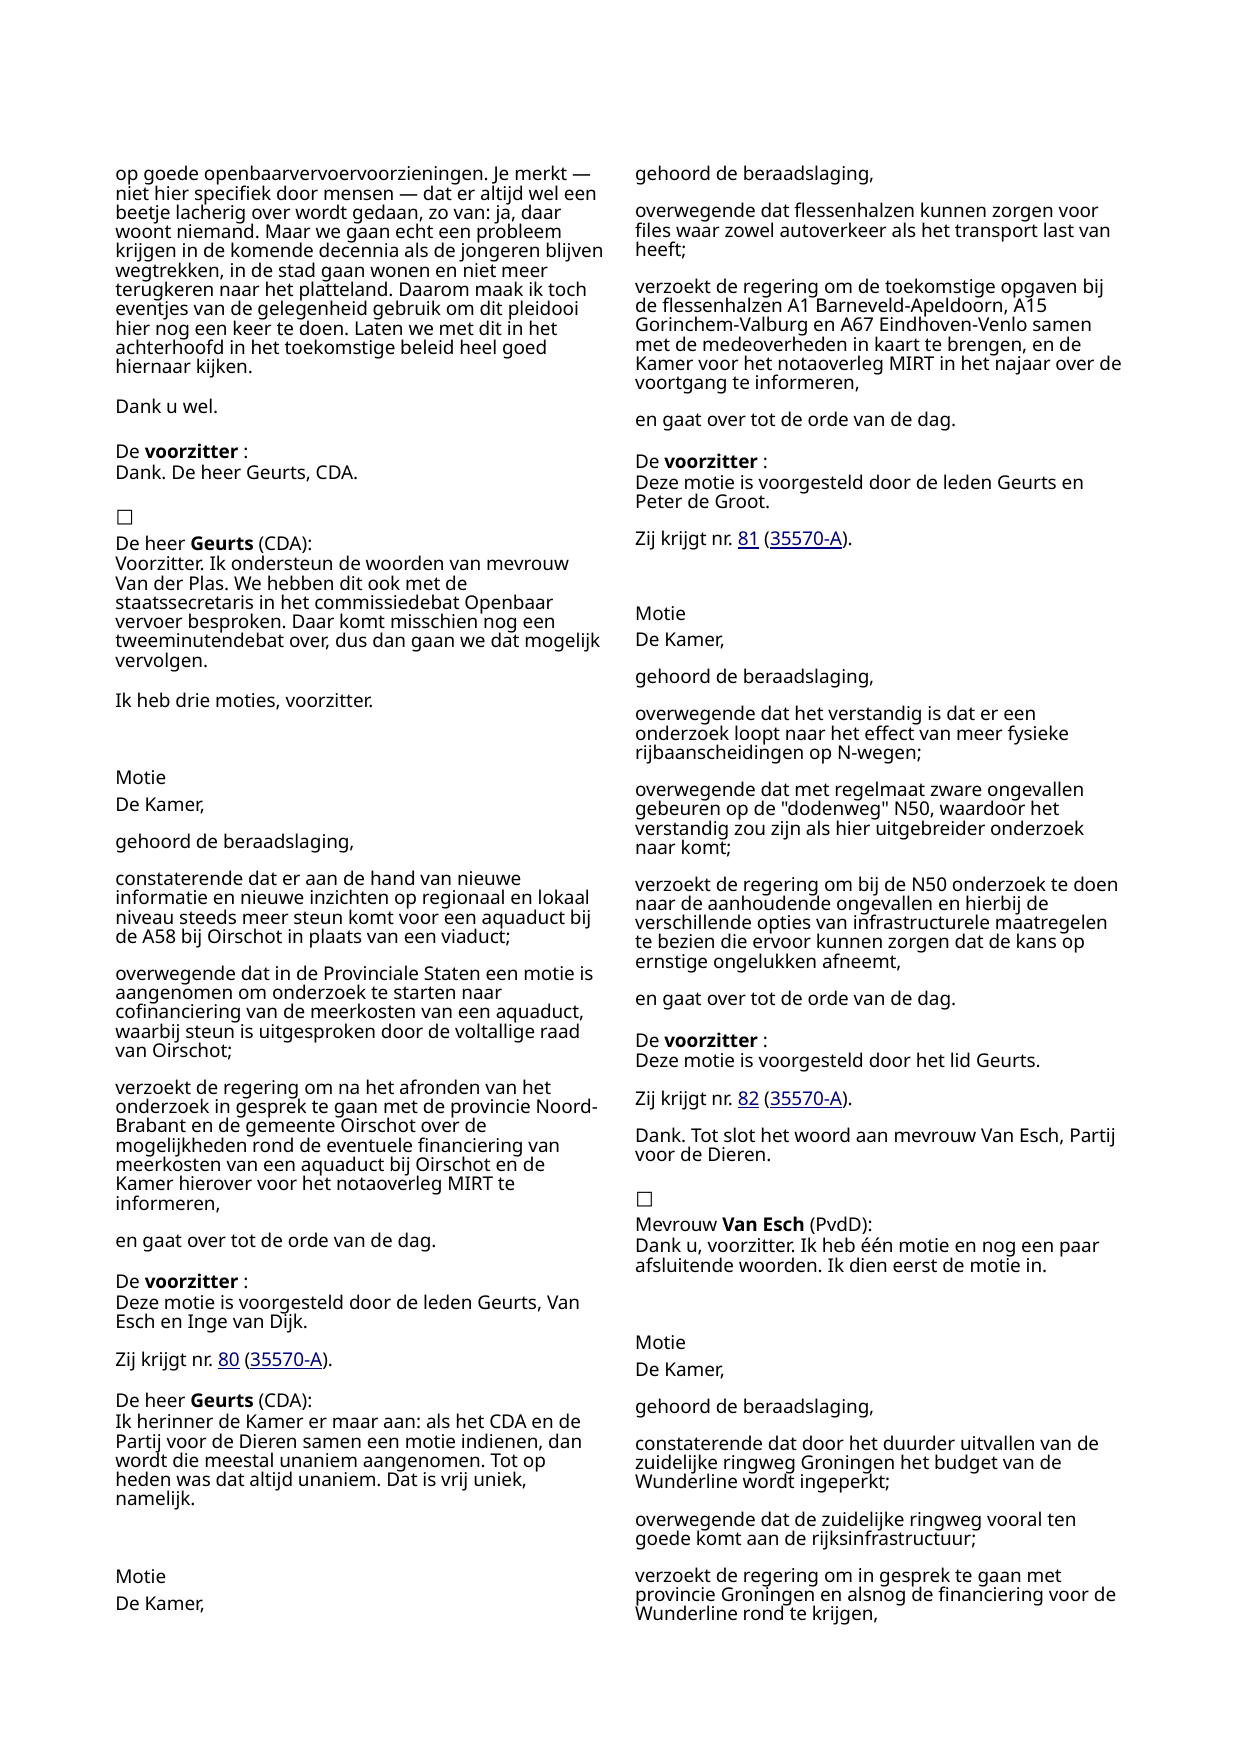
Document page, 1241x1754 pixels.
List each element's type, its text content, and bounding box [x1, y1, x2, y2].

text overwegende dat het verstandig is dat er een onderzoek loopt naar het effect van meer fysieke rijbaanscheidingen op N-wegen; [635, 705, 1125, 763]
text constaterende dat er aan de hand van nieuwe informatie en nieuwe inzichten op regionaal en lokaal niveau steeds meer steun komt voor een aquaduct bij de A58 bij Oirschot in plaats van een viaduct; [115, 870, 605, 947]
text Motie [115, 1563, 605, 1589]
text Mevrouw Van Esch (PvdD): [635, 1212, 1125, 1237]
text en gaat over tot de orde van de dag. [115, 1232, 605, 1251]
text Zij krijgt nr. 82 (35570-A). [635, 1089, 1125, 1109]
text overwegende dat de zuidelijke ringweg vooral ten goede komt aan de rijksinfrastructuur; [635, 1511, 1125, 1549]
text overwegende dat flessenhalzen kunnen zorgen voor files waar zowel autoverkeer als het transport last van heeft; [635, 202, 1125, 260]
text Dank u wel. [115, 398, 605, 417]
text Ik herinner de Kamer er maar aan: als het CDA en de Partij voor de Dieren samen een motie indienen, dan wordt die meestal unaniem aangenomen. Tot op heden was dat altijd unaniem. Dat is vrij uniek, namelijk. [115, 1413, 605, 1510]
text Zij krijgt nr. 80 (35570-A). [115, 1351, 605, 1370]
text Zij krijgt nr. 81 (35570-A). [635, 530, 1125, 549]
text Voorzitter. Ik ondersteun de woorden van mevrouw Van der Plas. We hebben dit ook met de staatssecretaris in het commissiedebat Openbaar vervoer besproken. Daar komt misschien nog een tweeminutendebat over, dus dan gaan we dat mogelijk vervolgen. [115, 555, 605, 671]
text De Kamer, [635, 631, 1125, 651]
text gehoord de beraadslaging, [635, 668, 1125, 688]
text verzoekt de regering om na het afronden van het onderzoek in gesprek te gaan met de provincie Noord-Brabant en de gemeente Oirschot over de mogelijkheden rond de eventuele financiering van meerkosten van een aquaduct bij Oirschot en de Kamer hierover voor het notaoverleg MIRT te informeren, [115, 1079, 605, 1214]
text De heer Geurts (CDA): [115, 1388, 605, 1413]
text gehoord de beraadslaging, [635, 165, 1125, 184]
text De voorzitter : [115, 438, 605, 464]
text Deze motie is voorgesteld door het lid Geurts. [635, 1052, 1125, 1072]
text gehoord de beraadslaging, [635, 1398, 1125, 1417]
text Dank. Tot slot het woord aan mevrouw Van Esch, Partij voor de Dieren. [635, 1127, 1125, 1165]
text verzoekt de regering om de toekomstige opgaven bij de flessenhalzen A1 Barneveld-Apeldoorn, A15 Gorinchem-Valburg en A67 Eindhoven-Venlo samen met de medeoverheden in kaart te brengen, en de Kamer voor het notaoverleg MIRT in het najaar over de voortgang te informeren, [635, 278, 1125, 393]
text De voorzitter : [635, 1027, 1125, 1052]
text Deze motie is voorgesteld door de leden Geurts, Van Esch en Inge van Dijk. [115, 1294, 605, 1333]
text Motie [635, 600, 1125, 626]
text Ik heb drie moties, voorzitter. [115, 692, 605, 711]
text en gaat over tot de orde van de dag. [635, 990, 1125, 1009]
text De Kamer, [115, 1595, 605, 1614]
text De voorzitter : [115, 1268, 605, 1294]
text De Kamer, [635, 1361, 1125, 1380]
text Deze motie is voorgesteld door de leden Geurts en Peter de Groot. [635, 474, 1125, 512]
text Dank u, voorzitter. Ik heb één motie en nog een paar afsluitende woorden. Ik dien eerst de motie in. [635, 1237, 1125, 1276]
text overwegende dat met regelmaat zware ongevallen gebeuren op de "dodenweg" N50, waardoor het verstandig zou zijn als hier uitgebreider onderzoek naar komt; [635, 781, 1125, 858]
text op goede openbaarvervoervoorzieningen. Je merkt — niet hier specifiek door mensen — dat er altijd wel een beetje lacherig over wordt gedaan, zo van: ja, daar woont niemand. Maar we gaan echt een probleem krijgen in de komende decennia als de jongeren blijven wegtrekken, in de stad gaan wonen en niet meer terugkeren naar het platteland. Daarom maak ik toch eventjes van de gelegenheid gebruik om dit pleidooi hier nog een keer te doen. Laten we met dit in het achterhoofd in het toekomstige beleid heel goed hiernaar kijken. [115, 165, 605, 377]
text en gaat over tot de orde van de dag. [635, 411, 1125, 430]
text constaterende dat door het duurder uitvallen van de zuidelijke ringweg Groningen het budget van de Wunderline wordt ingeperkt; [635, 1435, 1125, 1493]
text verzoekt de regering om bij de N50 onderzoek te doen naar de aanhoudende ongevallen en hierbij de verschillende opties van infrastructurele maatregelen te bezien die ervoor kunnen zorgen dat de kans op ernstige ongelukken afneemt, [635, 876, 1125, 972]
text ⬜ [115, 504, 605, 530]
text De voorzitter : [635, 448, 1125, 474]
text Dank. De heer Geurts, CDA. [115, 464, 605, 483]
text ⬜ [635, 1186, 1125, 1212]
text verzoekt de regering om in gesprek te gaan met provincie Groningen en alsnog de financiering voor de Wunderline rond te krijgen, [635, 1567, 1125, 1624]
text Motie [635, 1329, 1125, 1355]
text De Kamer, [115, 796, 605, 815]
text overwegende dat in de Provinciale Staten een motie is aangenomen om onderzoek te starten naar cofinanciering van de meerkosten van een aquaduct, waarbij steun is uitgesproken door de voltallige raad van Oirschot; [115, 965, 605, 1061]
text Motie [115, 764, 605, 790]
text De heer Geurts (CDA): [115, 530, 605, 555]
text gehoord de beraadslaging, [115, 833, 605, 852]
